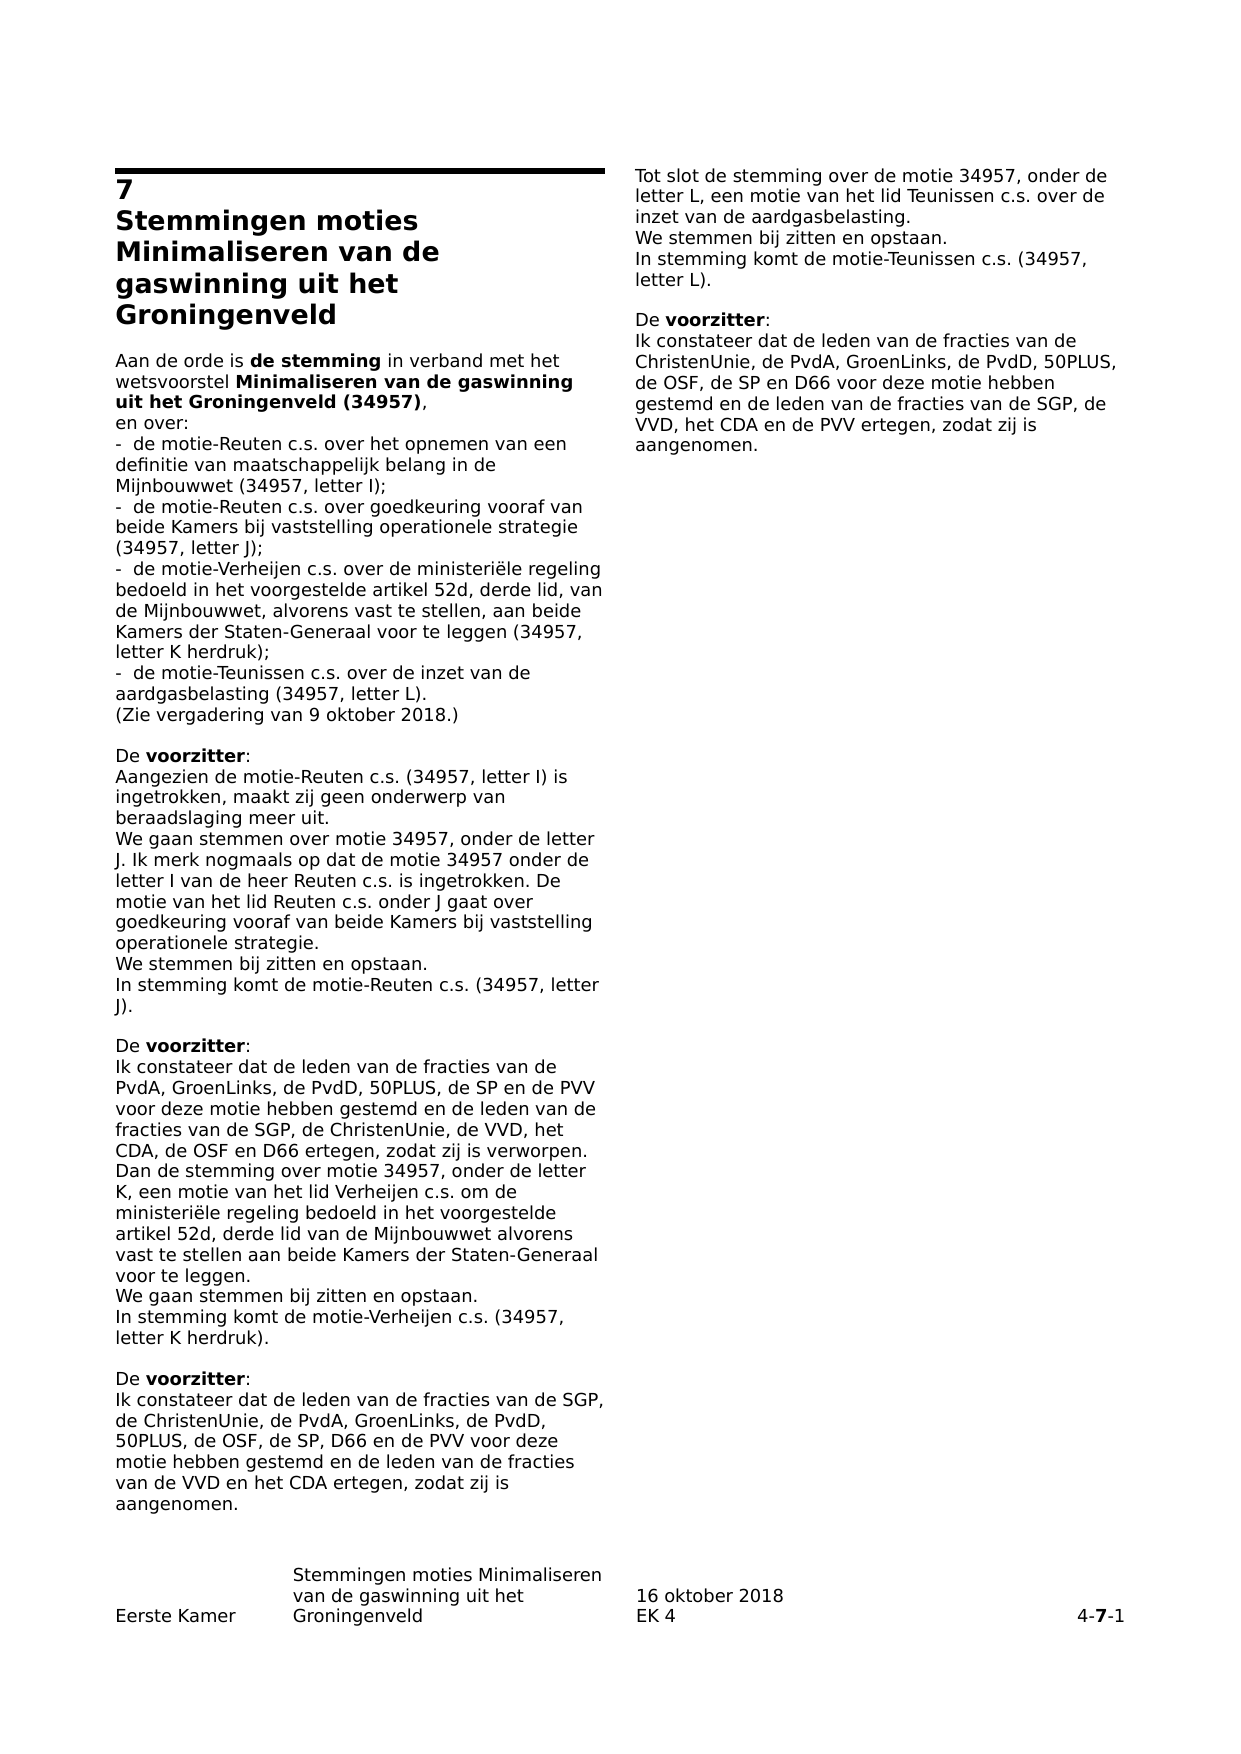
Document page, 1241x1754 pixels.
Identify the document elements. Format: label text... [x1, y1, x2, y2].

text De voorzitter: [115, 1036, 605, 1057]
text We gaan stemmen bij zitten en opstaan. [115, 1286, 605, 1307]
text We stemmen bij zitten en opstaan. [115, 954, 605, 975]
text Aangezien de motie-Reuten c.s. (34957, letter I) is ingetrokken, maakt zij geen onderwerp van beraadslaging meer uit. [115, 766, 605, 829]
text Ik constateer dat de leden van de fracties van de SGP, de ChristenUnie, de PvdA, GroenLinks, de PvdD, 50PLUS, de OSF, de SP, D66 en de PVV voor deze motie hebben gestemd en de leden van de fracties van de VVD en het CDA ertegen, zodat zij is aangenomen. [115, 1389, 605, 1514]
title 7 Stemmingen moties Minimaliseren van de gaswinning uit het Groningenveld [115, 174, 605, 331]
list de motie-Verheijen c.s. over de ministeriële regeling bedoeld in het voorgestelde artikel 52d, derde lid, van de Mijnbouwwet, alvorens vast te stellen, aan beide Kamers der Staten-Generaal voor te leggen (34957, letter K herdruk); [115, 559, 605, 663]
text (Zie vergadering van 9 oktober 2018.) [115, 705, 605, 726]
text Aan de orde is de stemming in verband met het wetsvoorstel Minimaliseren van de gaswinning uit het Groningenveld (34957), [115, 351, 605, 413]
text De voorzitter: [635, 310, 1125, 331]
text De voorzitter: [115, 746, 605, 766]
text We gaan stemmen over motie 34957, onder de letter J. Ik merk nogmaals op dat de motie 34957 onder de letter I van de heer Reuten c.s. is ingetrokken. De motie van het lid Reuten c.s. onder J gaat over goedkeuring vooraf van beide Kamers bij vaststelling operationele strategie. [115, 829, 605, 954]
text In stemming komt de motie-Reuten c.s. (34957, letter J). [115, 975, 605, 1016]
text Ik constateer dat de leden van de fracties van de PvdA, GroenLinks, de PvdD, 50PLUS, de SP en de PVV voor deze motie hebben gestemd en de leden van de fracties van de SGP, de ChristenUnie, de VVD, het CDA, de OSF en D66 ertegen, zodat zij is verworpen. [115, 1057, 605, 1161]
text en over: [115, 413, 605, 434]
list de motie-Reuten c.s. over het opnemen van een definitie van maatschappelijk belang in de Mijnbouwwet (34957, letter I); [115, 434, 605, 496]
text De voorzitter: [115, 1369, 605, 1389]
text In stemming komt de motie-Teunissen c.s. (34957, letter L). [635, 249, 1125, 290]
text Tot slot de stemming over de motie 34957, onder de letter L, een motie van het lid Teunissen c.s. over de inzet van de aardgasbelasting. [635, 165, 1125, 228]
list de motie-Teunissen c.s. over de inzet van de aardgasbelasting (34957, letter L). [115, 663, 605, 705]
list de motie-Reuten c.s. over goedkeuring vooraf van beide Kamers bij vaststelling operationele strategie (34957, letter J); [115, 496, 605, 559]
text In stemming komt de motie-Verheijen c.s. (34957, letter K herdruk). [115, 1307, 605, 1349]
text Ik constateer dat de leden van de fracties van de ChristenUnie, de PvdA, GroenLinks, de PvdD, 50PLUS, de OSF, de SP en D66 voor deze motie hebben gestemd en de leden van de fracties van de SGP, de VVD, het CDA en de PVV ertegen, zodat zij is aangenomen. [635, 331, 1125, 456]
text Dan de stemming over motie 34957, onder de letter K, een motie van het lid Verheijen c.s. om de ministeriële regeling bedoeld in het voorgestelde artikel 52d, derde lid van de Mijnbouwwet alvorens vast te stellen aan beide Kamers der Staten-Generaal voor te leggen. [115, 1161, 605, 1286]
text We stemmen bij zitten en opstaan. [635, 228, 1125, 249]
